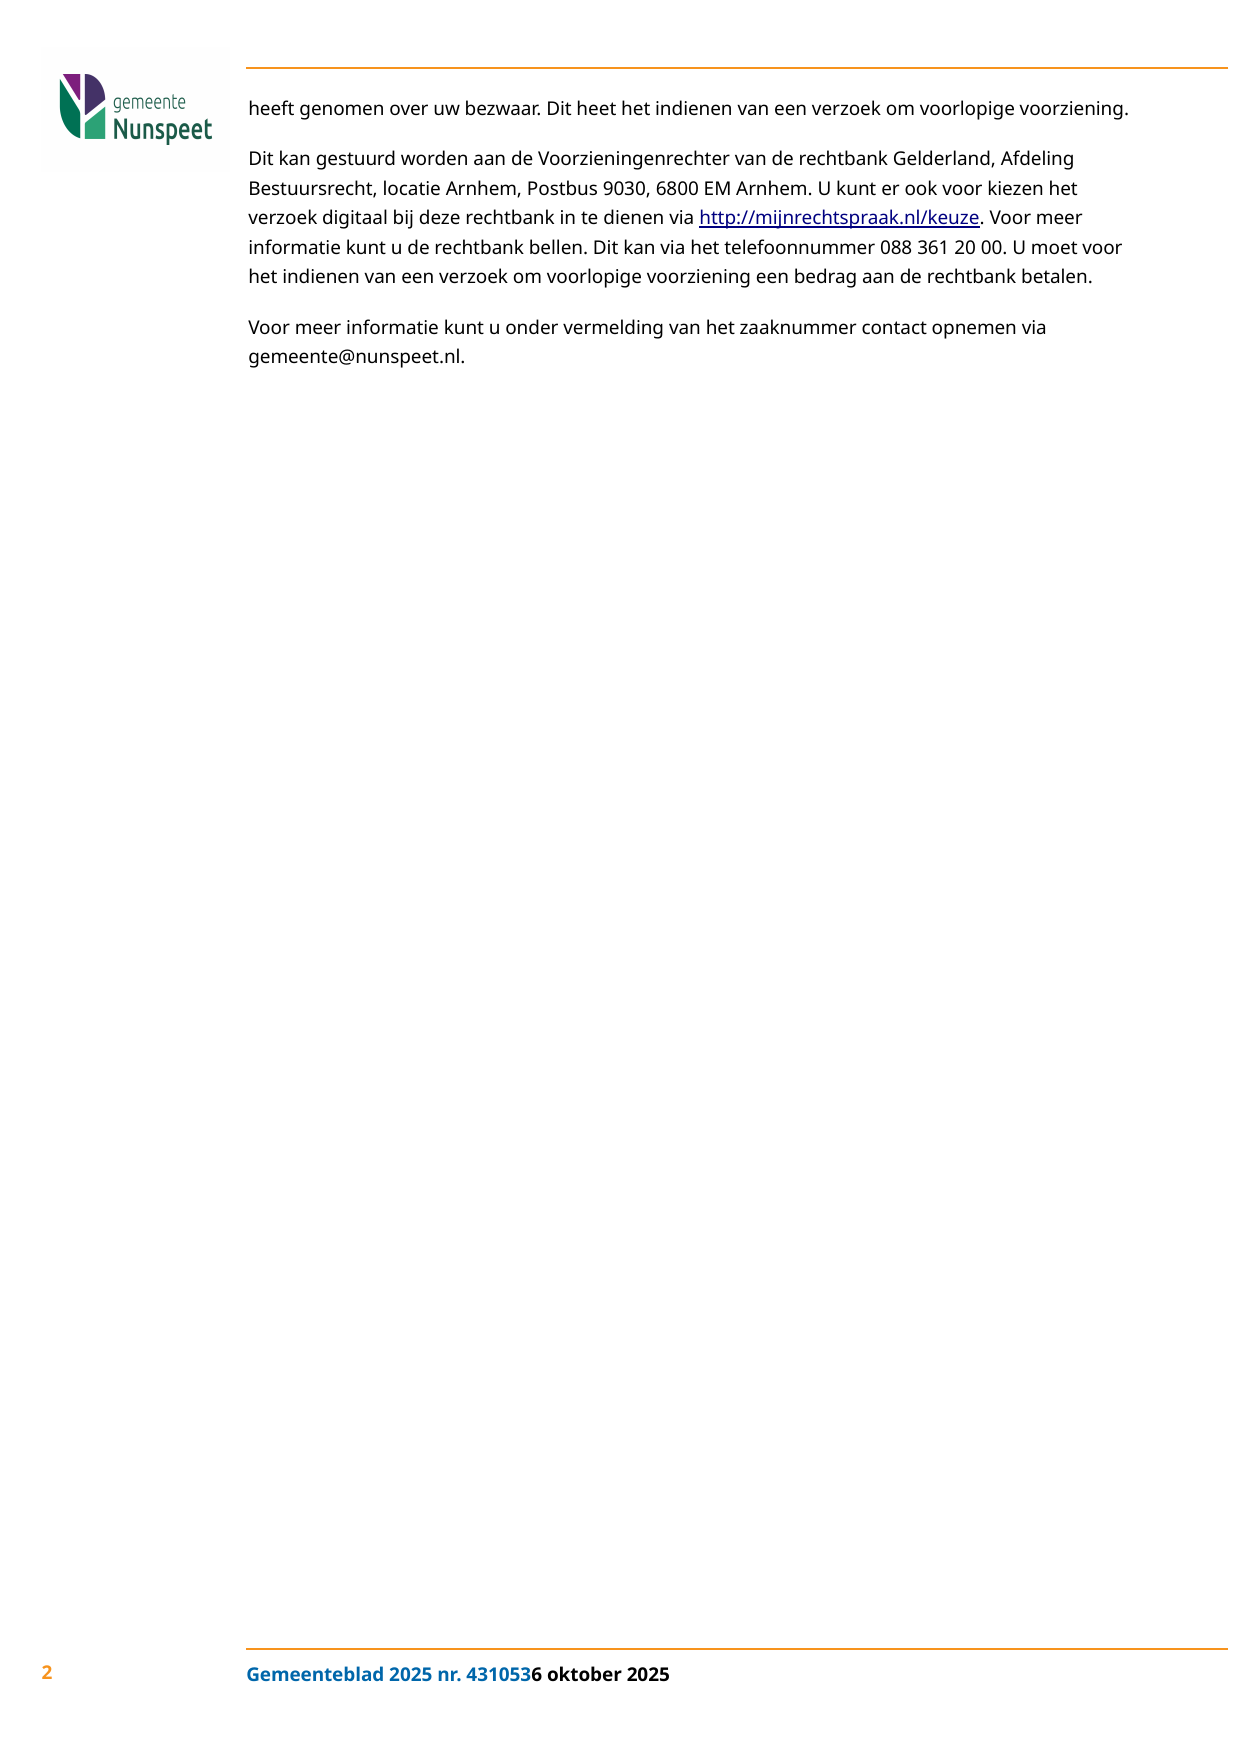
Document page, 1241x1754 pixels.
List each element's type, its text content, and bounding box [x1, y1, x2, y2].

picture [41, 47, 231, 172]
text Voor meer informatie kunt u onder vermelding van het zaaknummer contact opnemen via gemeente@nunspeet.nl. [248, 314, 1152, 369]
text Dit kan gestuurd worden aan de Voorzieningenrechter van de rechtbank Gelderland, Afdeling Bestuursrecht, locatie Arnhem, Postbus 9030, 6800 EM Arnhem. U kunt er ook voor kiezen het verzoek digitaal bij deze rechtbank in te dienen via http://mijnrechtspraak.nl/keuze. Voor meer informatie kunt u de rechtbank bellen. Dit kan via het telefoonnummer 088 361 20 00. U moet voor het indienen van een verzoek om voorlopige voorziening een bedrag aan de rechtbank betalen. [248, 145, 1152, 289]
text heeft genomen over uw bezwaar. Dit heet het indienen van een verzoek om voorlopige voorziening. [248, 95, 1152, 121]
